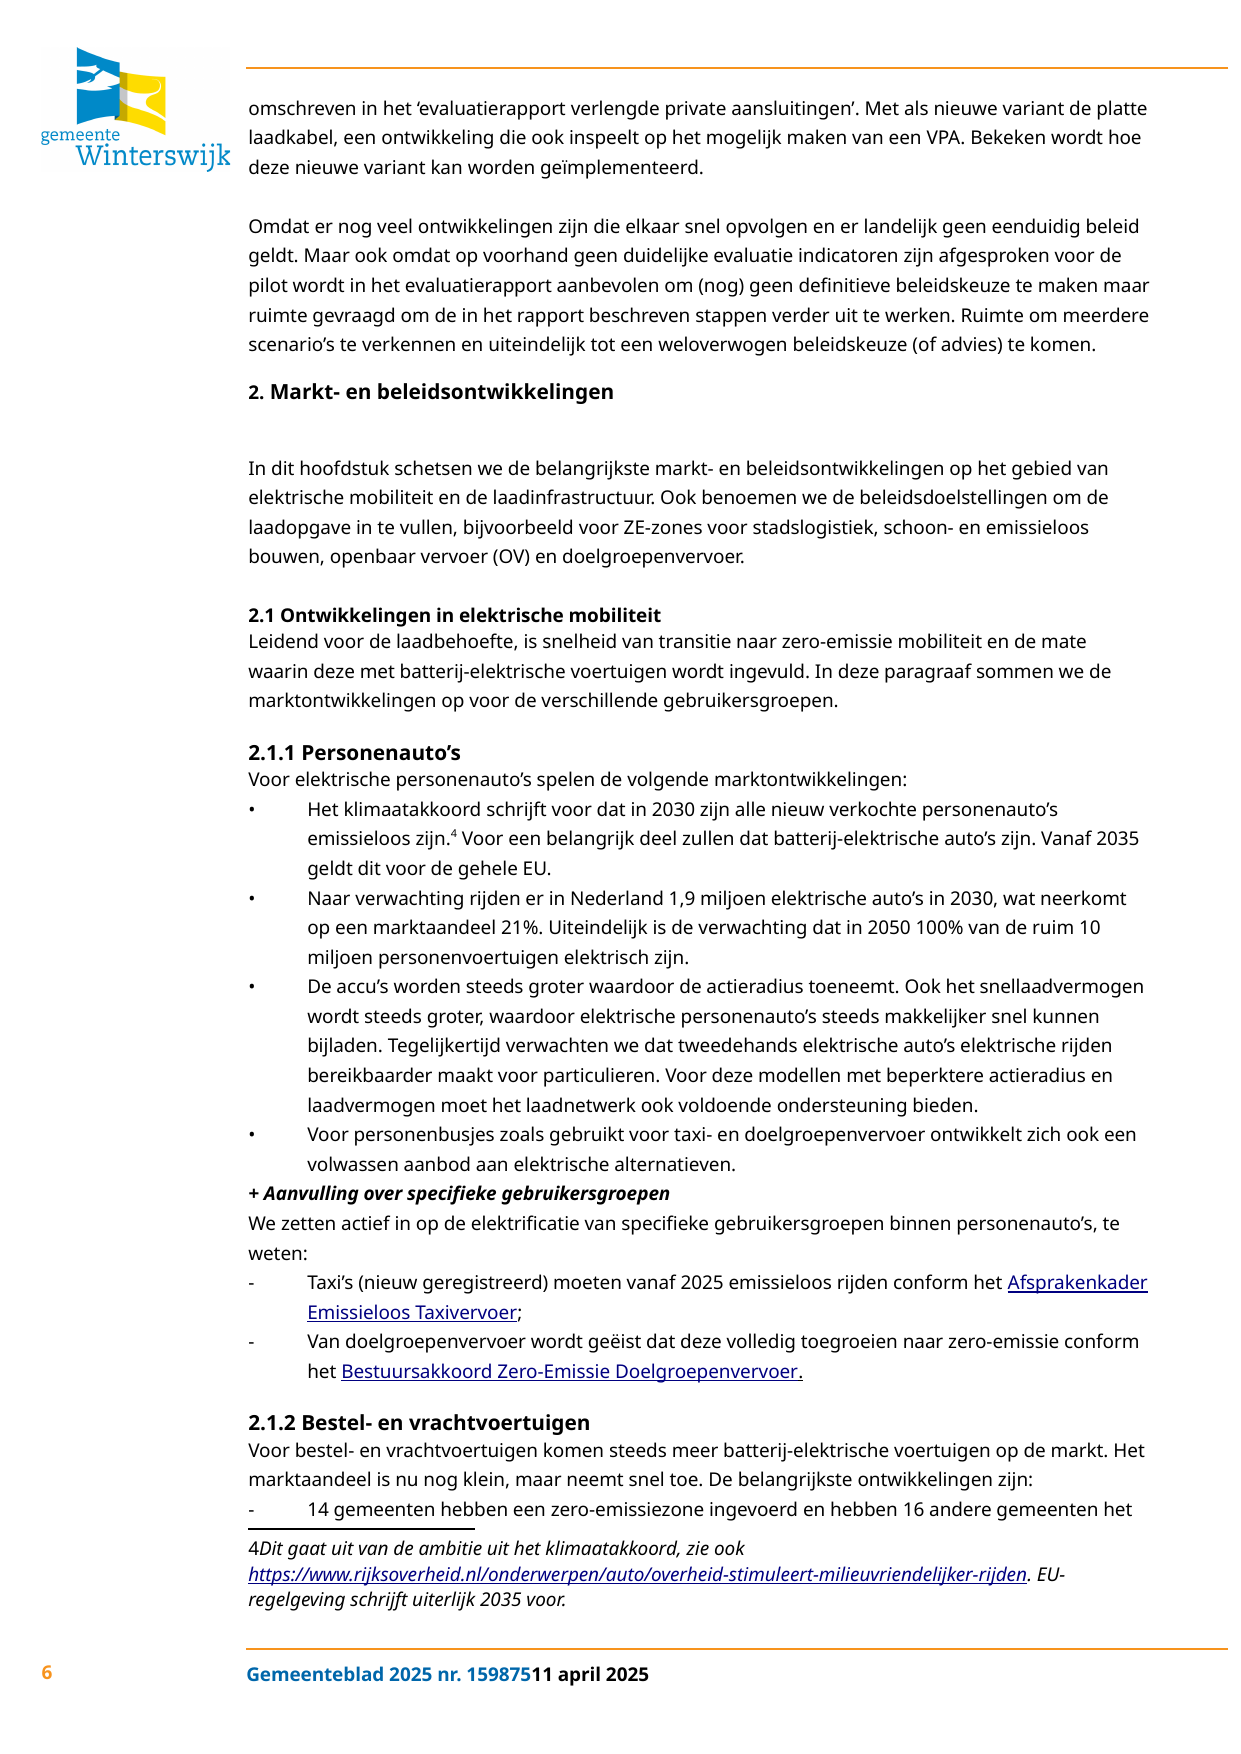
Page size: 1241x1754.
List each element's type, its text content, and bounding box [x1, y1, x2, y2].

list Naar verwachting rijden er in Nederland 1,9 miljoen elektrische auto’s in 2030, wat neerkomt op een marktaandeel 21%. Uiteindelijk is de verwachting dat in 2050 100% van de ruim 10 miljoen personenvoertuigen elektrisch zijn. [248, 885, 1152, 970]
picture [41, 47, 231, 172]
text Voor bestel- en vrachtvoertuigen komen steeds meer batterij-elektrische voertuigen op de markt. Het marktaandeel is nu nog klein, maar neemt snel toe. De belangrijkste ontwikkelingen zijn: [248, 1437, 1152, 1492]
text + Aanvulling over specifieke gebruikersgroepen [248, 1181, 1152, 1206]
text 2.1.2 Bestel- en vrachtvoertuigen [248, 1408, 1152, 1437]
text 2.1.1 Personenauto’s [248, 738, 1152, 766]
list De accu’s worden steeds groter waardoor de actieradius toeneemt. Ook het snellaadvermogen wordt steeds groter, waardoor elektrische personenauto’s steeds makkelijker snel kunnen bijladen. Tegelijkertijd verwachten we dat tweedehands elektrische auto’s elektrische rijden bereikbaarder maakt voor particulieren. Voor deze modellen met beperktere actieradius en laadvermogen moet het laadnetwerk ook voldoende ondersteuning bieden. [248, 973, 1152, 1118]
picture [225, 153, 231, 162]
text Voor elektrische personenauto’s spelen de volgende marktontwikkelingen: [248, 766, 1152, 792]
text Omdat er nog veel ontwikkelingen zijn die elkaar snel opvolgen en er landelijk geen eenduidig beleid geldt. Maar ook omdat op voorhand geen duidelijke evaluatie indicatoren zijn afgesproken voor de pilot wordt in het evaluatierapport aanbevolen om (nog) geen definitieve beleidskeuze te maken maar ruimte gevraagd om de in het rapport beschreven stappen verder uit te werken. Ruimte om meerdere scenario’s te verkennen en uiteindelijk tot een weloverwogen beleidskeuze (of advies) te komen. [248, 213, 1152, 357]
text 2. Markt- en beleidsontwikkelingen [248, 377, 1152, 406]
list 14 gemeenten hebben een zero-emissiezone ingevoerd en hebben 16 andere gemeenten het [248, 1496, 1152, 1522]
text We zetten actief in op de elektrificatie van specifieke gebruikersgroepen binnen personenauto’s, te weten: [248, 1210, 1152, 1266]
list Van doelgroepenvervoer wordt geëist dat deze volledig toegroeien naar zero-emissie conform het Bestuursakkoord Zero-Emissie Doelgroepenvervoer. [248, 1328, 1152, 1384]
text Leidend voor de laadbehoefte, is snelheid van transitie naar zero-emissie mobiliteit en de mate waarin deze met batterij-elektrische voertuigen wordt ingevuld. In deze paragraaf sommen we de marktontwikkelingen op voor de verschillende gebruikersgroepen. [248, 628, 1152, 713]
list Taxi’s (nieuw geregistreerd) moeten vanaf 2025 emissieloos rijden conform het Afsprakenkader Emissieloos Taxivervoer; [248, 1269, 1152, 1325]
list Dit gaat uit van de ambitie uit het klimaatakkoord, zie ook https://www.rijksoverheid.nl/onderwerpen/auto/overheid-stimuleert-milieuvriendelijker-rijden. EU-regelgeving schrijft uiterlijk 2035 voor. [248, 1535, 1152, 1612]
list Het klimaatakkoord schrijft voor dat in 2030 zijn alle nieuw verkochte personenauto’s emissieloos zijn. Voor een belangrijk deel zullen dat batterij-elektrische auto’s zijn. Vanaf 2035 geldt dit voor de gehele EU. [248, 796, 1152, 881]
list Voor personenbusjes zoals gebruikt voor taxi- en doelgroepenvervoer ontwikkelt zich ook een volwassen aanbod aan elektrische alternatieven. [248, 1121, 1152, 1177]
text 2.1 Ontwikkelingen in elektrische mobiliteit [248, 603, 1152, 628]
text omschreven in het ‘evaluatierapport verlengde private aansluitingen’. Met als nieuwe variant de platte laadkabel, een ontwikkeling die ook inspeelt op het mogelijk maken van een VPA. Bekeken wordt hoe deze nieuwe variant kan worden geïmplementeerd. [248, 95, 1152, 180]
text In dit hoofdstuk schetsen we de belangrijkste markt- en beleidsontwikkelingen op het gebied van elektrische mobiliteit en de laadinfrastructuur. Ook benoemen we de beleidsdoelstellingen om de laadopgave in te vullen, bijvoorbeeld voor ZE-zones voor stadslogistiek, schoon- en emissieloos bouwen, openbaar vervoer (OV) en doelgroepenvervoer. [248, 455, 1152, 569]
